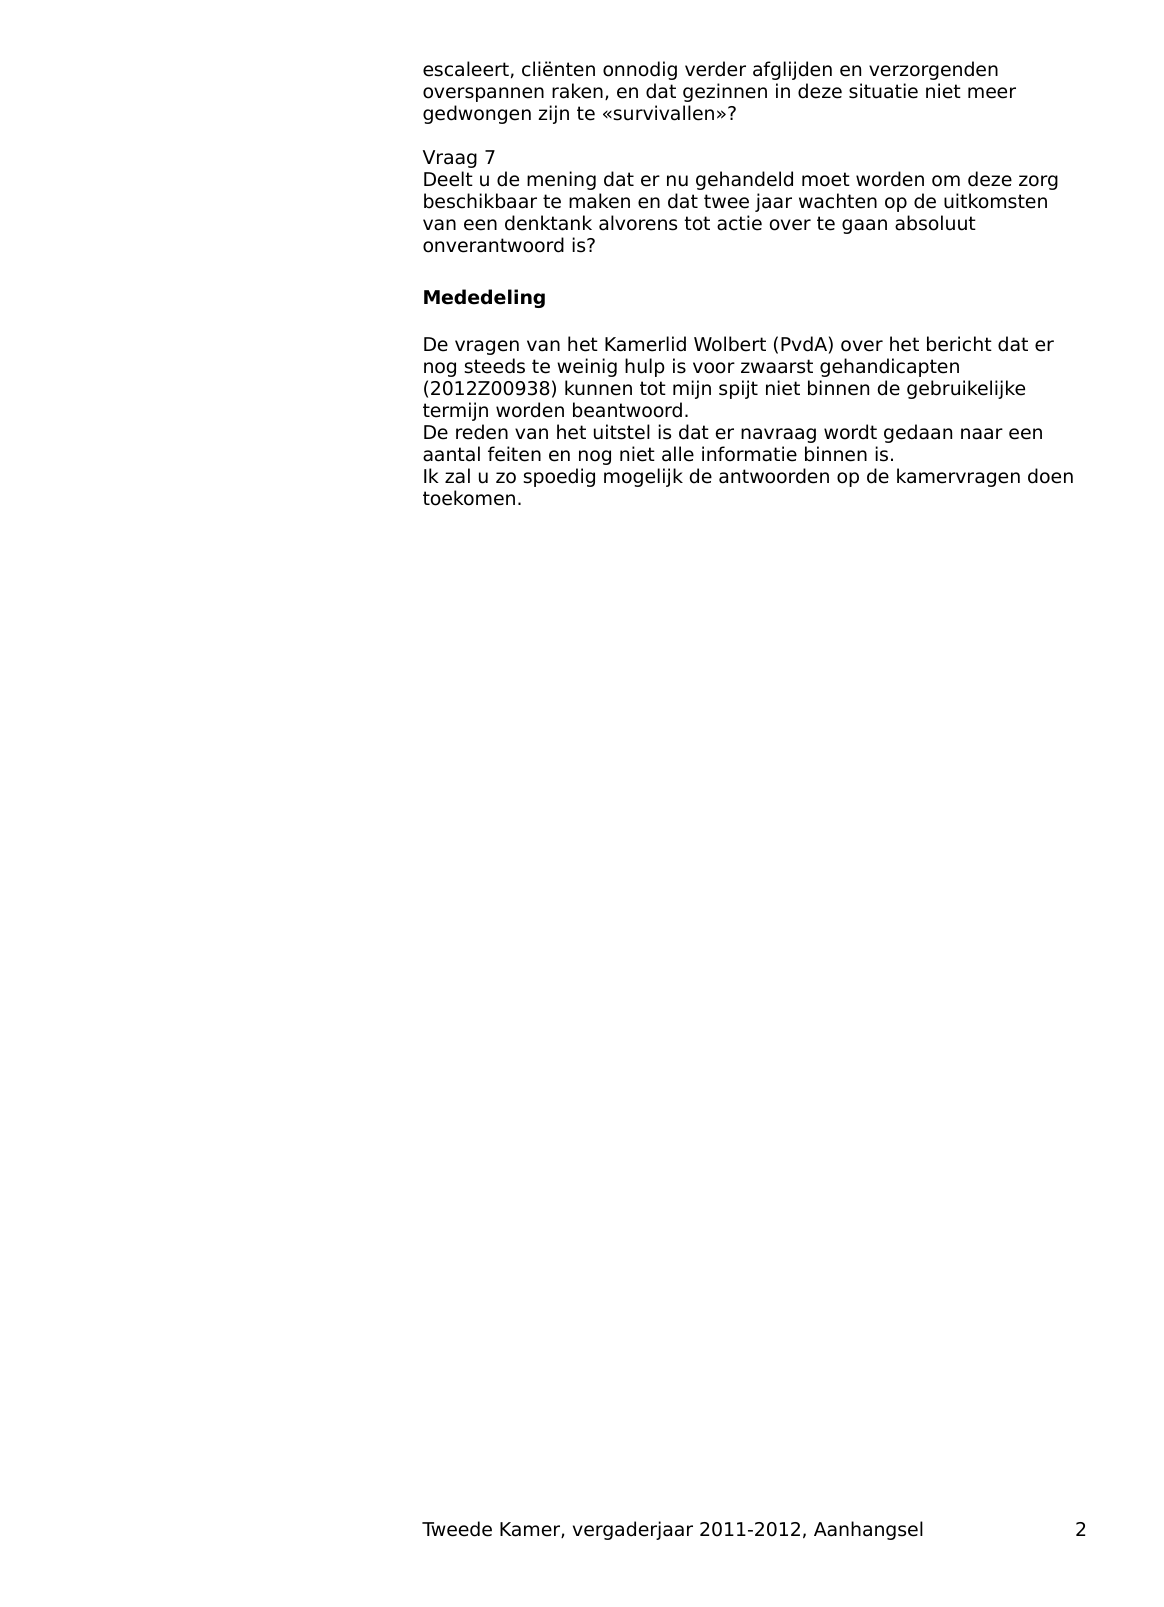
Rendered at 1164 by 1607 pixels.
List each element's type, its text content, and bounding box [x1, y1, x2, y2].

text De vragen van het Kamerlid Wolbert (PvdA) over het bericht dat er nog steeds te weinig hulp is voor zwaarst gehandicapten (2012Z00938) kunnen tot mijn spijt niet binnen de gebruikelijke termijn worden beantwoord. [422, 334, 1087, 422]
text escaleert, cliënten onnodig verder afglijden en verzorgenden overspannen raken, en dat gezinnen in deze situatie niet meer gedwongen zijn te «survivallen»? [422, 59, 1087, 125]
text Vraag 7 [422, 147, 1087, 169]
text De reden van het uitstel is dat er navraag wordt gedaan naar een aantal feiten en nog niet alle informatie binnen is. [422, 422, 1087, 466]
text Ik zal u zo spoedig mogelijk de antwoorden op de kamervragen doen toekomen. [422, 466, 1087, 510]
text Deelt u de mening dat er nu gehandeld moet worden om deze zorg beschikbaar te maken en dat twee jaar wachten op de uitkomsten van een denktank alvorens tot actie over te gaan absoluut onverantwoord is? [422, 169, 1087, 257]
subtitle Mededeling [422, 287, 1087, 309]
